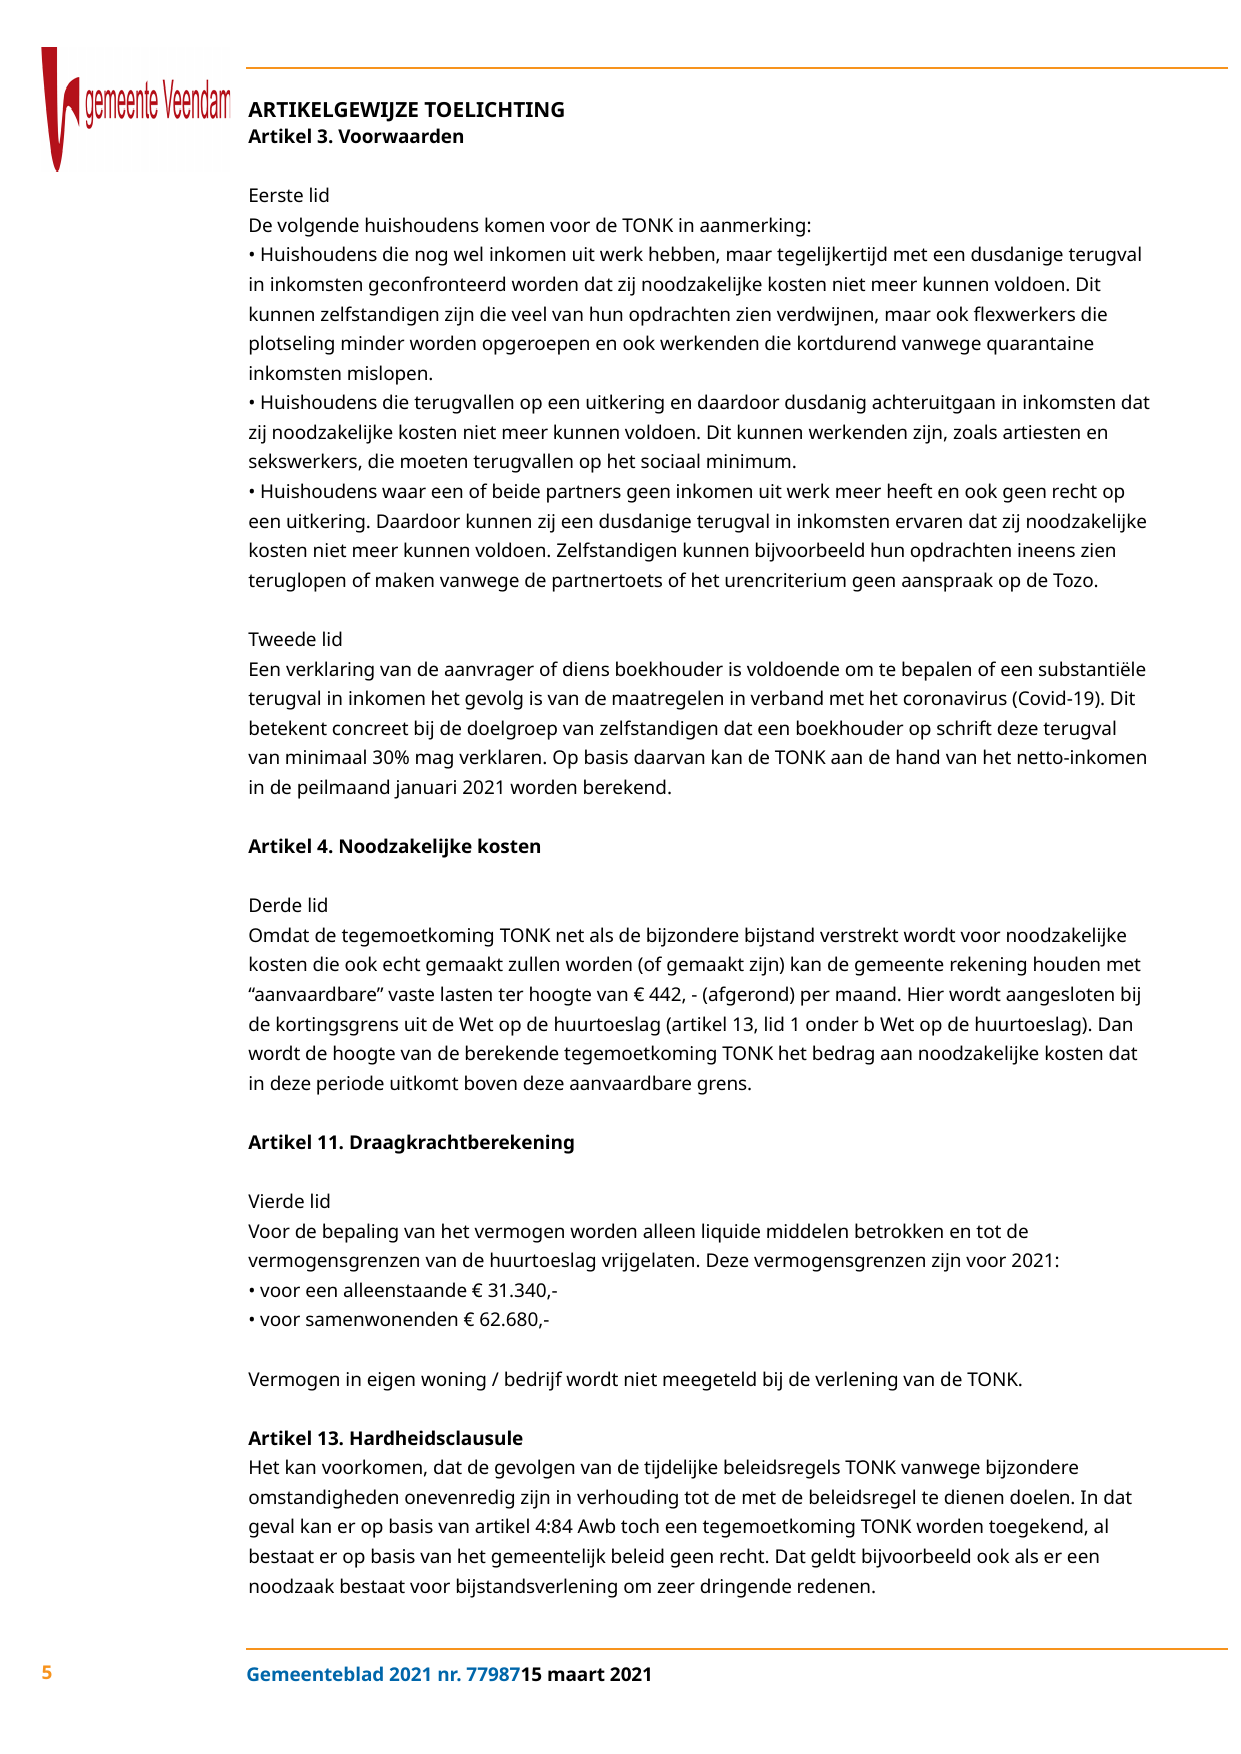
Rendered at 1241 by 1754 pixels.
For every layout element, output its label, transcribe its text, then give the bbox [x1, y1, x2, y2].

text De volgende huishoudens komen voor de TONK in aanmerking: [248, 212, 1152, 238]
text • voor een alleenstaande € 31.340,- [248, 1277, 1152, 1303]
text Derde lid [248, 892, 1152, 918]
text Een verklaring van de aanvrager of diens boekhouder is voldoende om te bepalen of een substantiële terugval in inkomen het gevolg is van de maatregelen in verband met het coronavirus (Covid-19). Dit betekent concreet bij de doelgroep van zelfstandigen dat een boekhouder op schrift deze terugval van minimaal 30% mag verklaren. Op basis daarvan kan de TONK aan de hand van het netto-inkomen in de peilmaand januari 2021 worden berekend. [248, 656, 1152, 800]
text Artikel 4. Noodzakelijke kosten [248, 833, 1152, 859]
text Artikel 11. Draagkrachtberekening [248, 1129, 1152, 1155]
text Vermogen in eigen woning / bedrijf wordt niet meegeteld bij de verlening van de TONK. [248, 1366, 1152, 1392]
text • Huishoudens die terugvallen op een uitkering en daardoor dusdanig achteruitgaan in inkomsten dat zij noodzakelijke kosten niet meer kunnen voldoen. Dit kunnen werkenden zijn, zoals artiesten en sekswerkers, die moeten terugvallen op het sociaal minimum. [248, 389, 1152, 474]
text Artikel 3. Voorwaarden [248, 123, 1152, 149]
text ARTIKELGEWIJZE TOELICHTING [248, 95, 1152, 123]
text Tweede lid [248, 626, 1152, 652]
text Artikel 13. Hardheidsclausule [248, 1425, 1152, 1451]
text Vierde lid [248, 1188, 1152, 1214]
text • voor samenwonenden € 62.680,- [248, 1307, 1152, 1332]
text • Huishoudens waar een of beide partners geen inkomen uit werk meer heeft en ook geen recht op een uitkering. Daardoor kunnen zij een dusdanige terugval in inkomsten ervaren dat zij noodzakelijke kosten niet meer kunnen voldoen. Zelfstandigen kunnen bijvoorbeeld hun opdrachten ineens zien teruglopen of maken vanwege de partnertoets of het urencriterium geen aanspraak op de Tozo. [248, 478, 1152, 593]
text Voor de bepaling van het vermogen worden alleen liquide middelen betrokken en tot de vermogensgrenzen van de huurtoeslag vrijgelaten. Deze vermogensgrenzen zijn voor 2021: [248, 1218, 1152, 1273]
text Het kan voorkomen, dat de gevolgen van de tijdelijke beleidsregels TONK vanwege bijzondere omstandigheden onevenredig zijn in verhouding tot de met de beleidsregel te dienen doelen. In dat geval kan er op basis van artikel 4:84 Awb toch een tegemoetkoming TONK worden toegekend, al bestaat er op basis van het gemeentelijk beleid geen recht. Dat geldt bijvoorbeeld ook als er een noodzaak bestaat voor bijstandsverlening om zeer dringende redenen. [248, 1454, 1152, 1599]
picture [41, 47, 231, 172]
text Omdat de tegemoetkoming TONK net als de bijzondere bijstand verstrekt wordt voor noodzakelijke kosten die ook echt gemaakt zullen worden (of gemaakt zijn) kan de gemeente rekening houden met “aanvaardbare” vaste lasten ter hoogte van € 442, - (afgerond) per maand. Hier wordt aangesloten bij de kortingsgrens uit de Wet op de huurtoeslag (artikel 13, lid 1 onder b Wet op de huurtoeslag). Dan wordt de hoogte van de berekende tegemoetkoming TONK het bedrag aan noodzakelijke kosten dat in deze periode uitkomt boven deze aanvaardbare grens. [248, 922, 1152, 1096]
text Eerste lid [248, 182, 1152, 208]
text • Huishoudens die nog wel inkomen uit werk hebben, maar tegelijkertijd met een dusdanige terugval in inkomsten geconfronteerd worden dat zij noodzakelijke kosten niet meer kunnen voldoen. Dit kunnen zelfstandigen zijn die veel van hun opdrachten zien verdwijnen, maar ook flexwerkers die plotseling minder worden opgeroepen en ook werkenden die kortdurend vanwege quarantaine inkomsten mislopen. [248, 242, 1152, 386]
